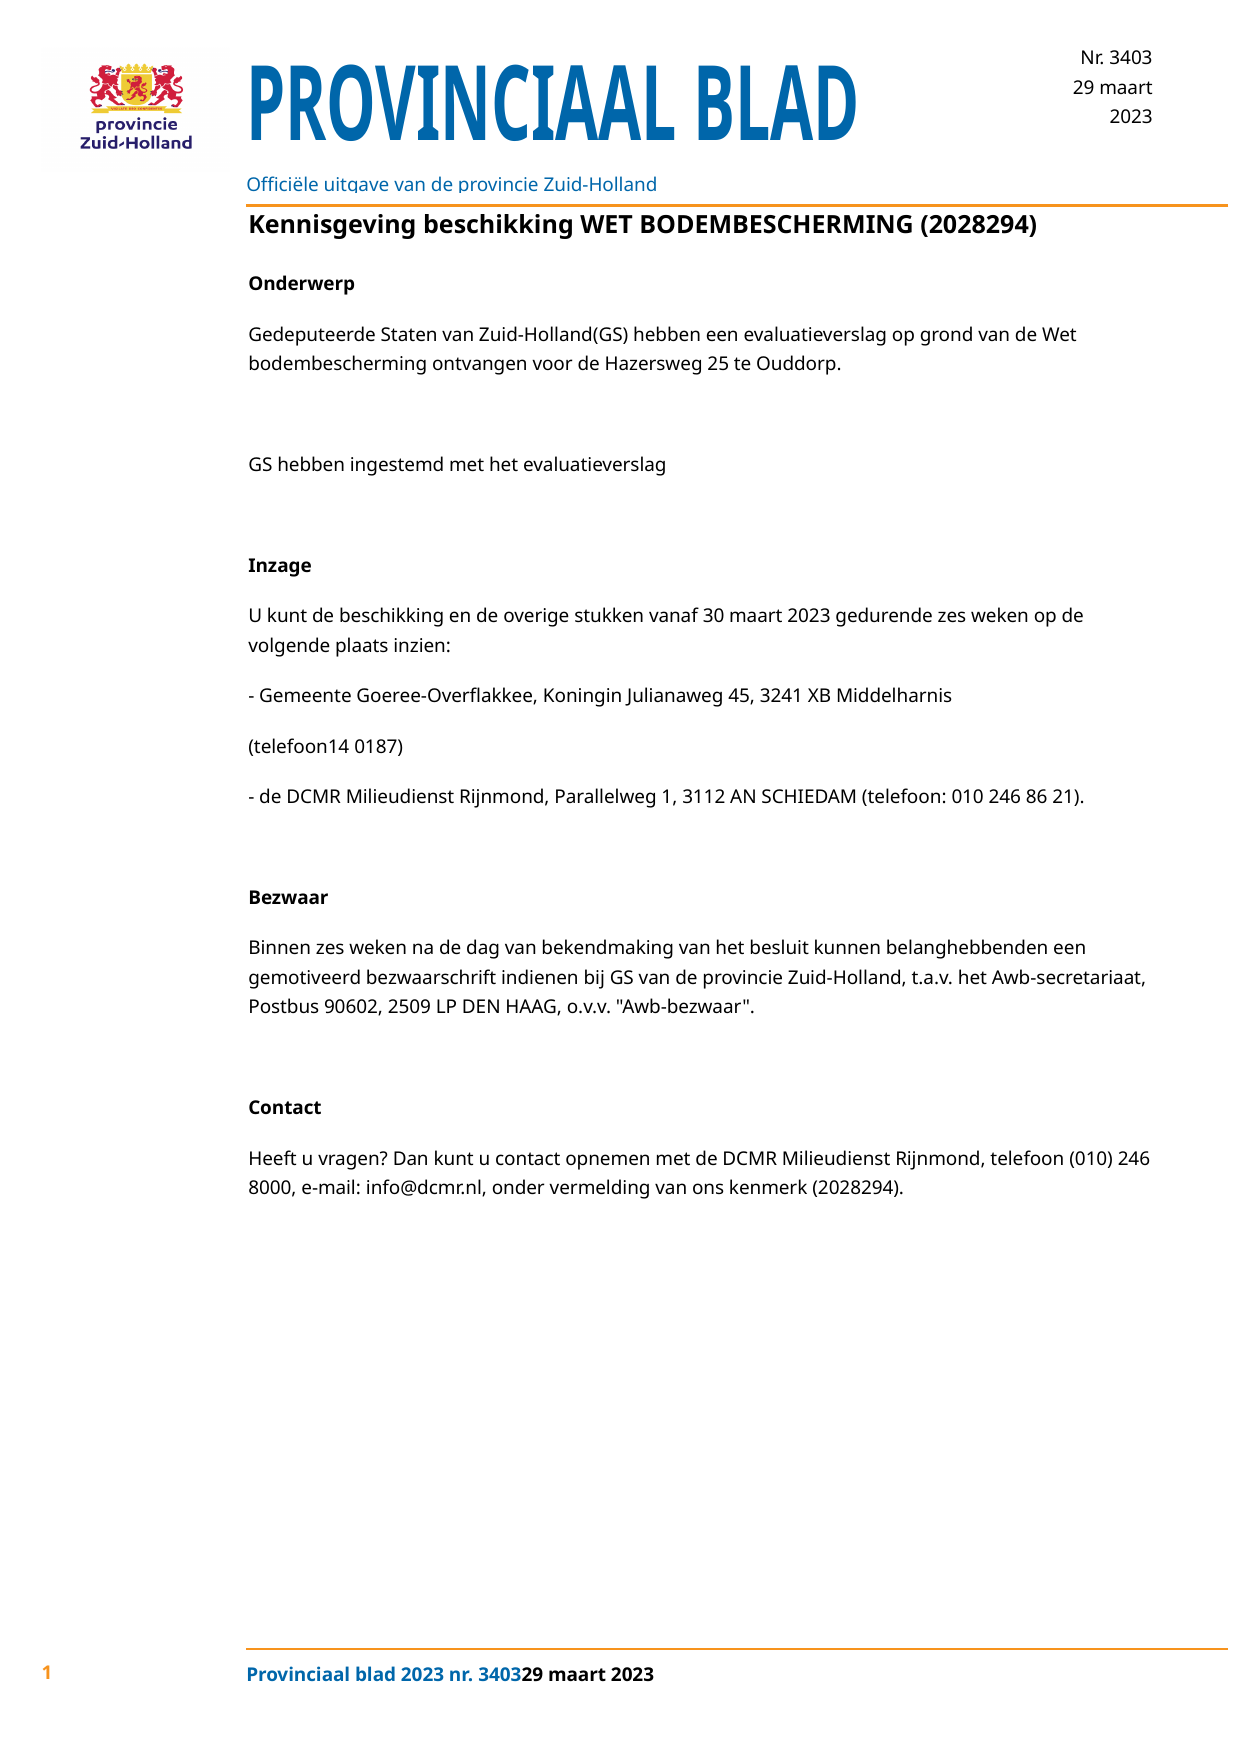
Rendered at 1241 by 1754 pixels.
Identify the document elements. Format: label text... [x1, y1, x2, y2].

text Contact [248, 1094, 1152, 1120]
text (telefoon14 0187) [248, 733, 1152, 758]
text GS hebben ingestemd met het evaluatieverslag [248, 451, 1152, 477]
text Onderwerp [248, 270, 1152, 296]
text - Gemeente Goeree-Overflakkee, Koningin Julianaweg 45, 3241 XB Middelharnis [248, 682, 1152, 708]
text - de DCMR Milieudienst Rijnmond, Parallelweg 1, 3112 AN SCHIEDAM (telefoon: 010 246 86 21). [248, 783, 1152, 809]
text Inzage [248, 552, 1152, 578]
text Bezwaar [248, 884, 1152, 910]
text Kennisgeving beschikking WET BODEMBESCHERMING (2028294) [248, 207, 1152, 241]
text Binnen zes weken na de dag van bekendmaking van het besluit kunnen belanghebbenden een gemotiveerd bezwaarschrift indienen bij GS van de provincie Zuid-Holland, t.a.v. het Awb-secretariaat, Postbus 90602, 2509 LP DEN HAAG, o.v.v. "Awb-bezwaar". [248, 934, 1152, 1019]
text Heeft u vragen? Dan kunt u contact opnemen met de DCMR Milieudienst Rijnmond, telefoon (010) 246 8000, e-mail: info@dcmr.nl, onder vermelding van ons kenmerk (2028294). [248, 1145, 1152, 1200]
text U kunt de beschikking en de overige stukken vanaf 30 maart 2023 gedurende zes weken op de volgende plaats inzien: [248, 602, 1152, 658]
text Gedeputeerde Staten van Zuid-Holland(GS) hebben een evaluatieverslag op grond van de Wet bodembescherming ontvangen voor de Hazersweg 25 te Ouddorp. [248, 321, 1152, 376]
picture [41, 47, 231, 172]
